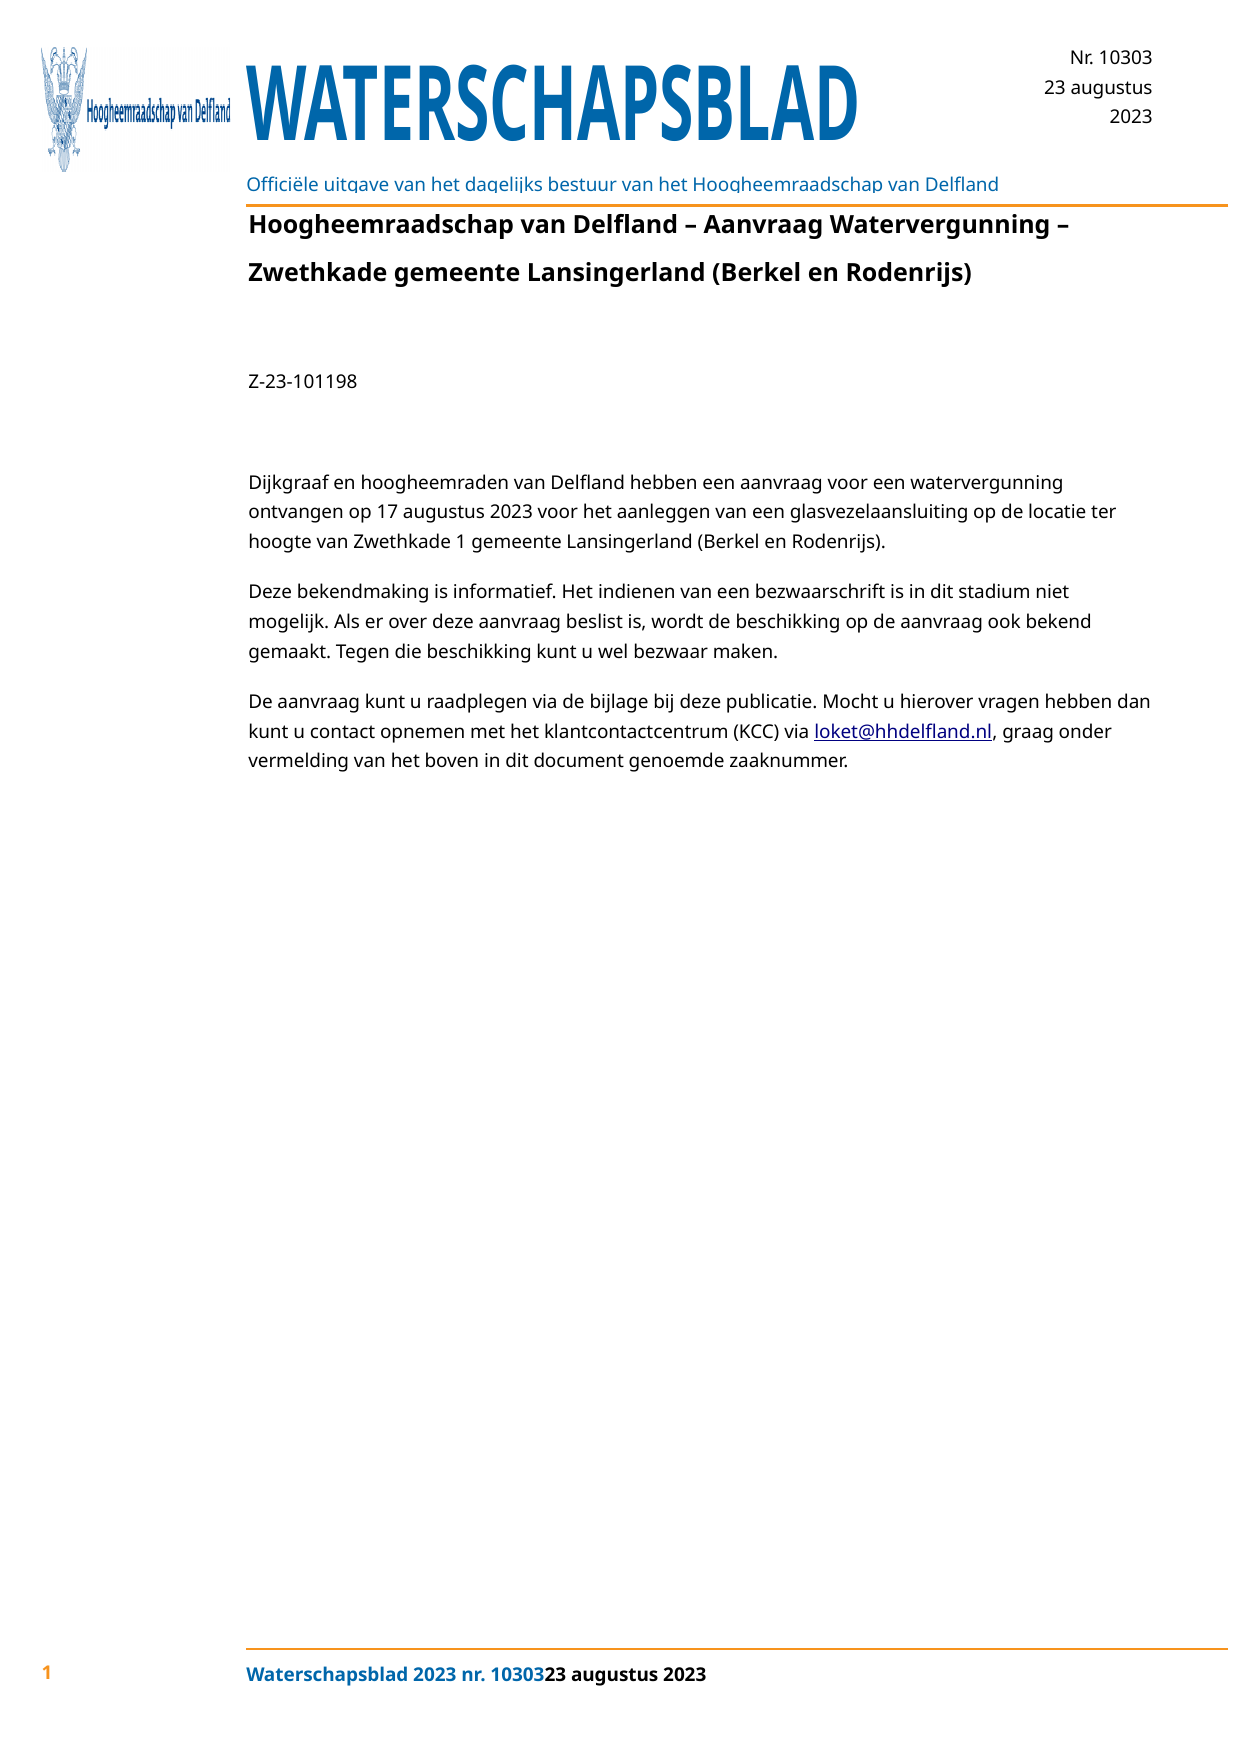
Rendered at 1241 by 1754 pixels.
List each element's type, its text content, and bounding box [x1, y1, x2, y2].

text De aanvraag kunt u raadplegen via de bijlage bij deze publicatie. Mocht u hierover vragen hebben dan kunt u contact opnemen met het klantcontactcentrum (KCC) via loket@hhdelfland.nl, graag onder vermelding van het boven in dit document genoemde zaaknummer. [248, 688, 1152, 773]
text Hoogheemraadschap van Delfland – Aanvraag Watervergunning – Zwethkade gemeente Lansingerland (Berkel en Rodenrijs) [248, 207, 1152, 288]
text Z-23-101198 [248, 368, 1152, 394]
picture [41, 47, 231, 172]
text Dijkgraaf en hoogheemraden van Delfland hebben een aanvraag voor een watervergunning ontvangen op 17 augustus 2023 voor het aanleggen van een glasvezelaansluiting op de locatie ter hoogte van Zwethkade 1 gemeente Lansingerland (Berkel en Rodenrijs). [248, 469, 1152, 554]
text Deze bekendmaking is informatief. Het indienen van een bezwaarschrift is in dit stadium niet mogelijk. Als er over deze aanvraag beslist is, wordt de beschikking op de aanvraag ook bekend gemaakt. Tegen die beschikking kunt u wel bezwaar maken. [248, 579, 1152, 664]
